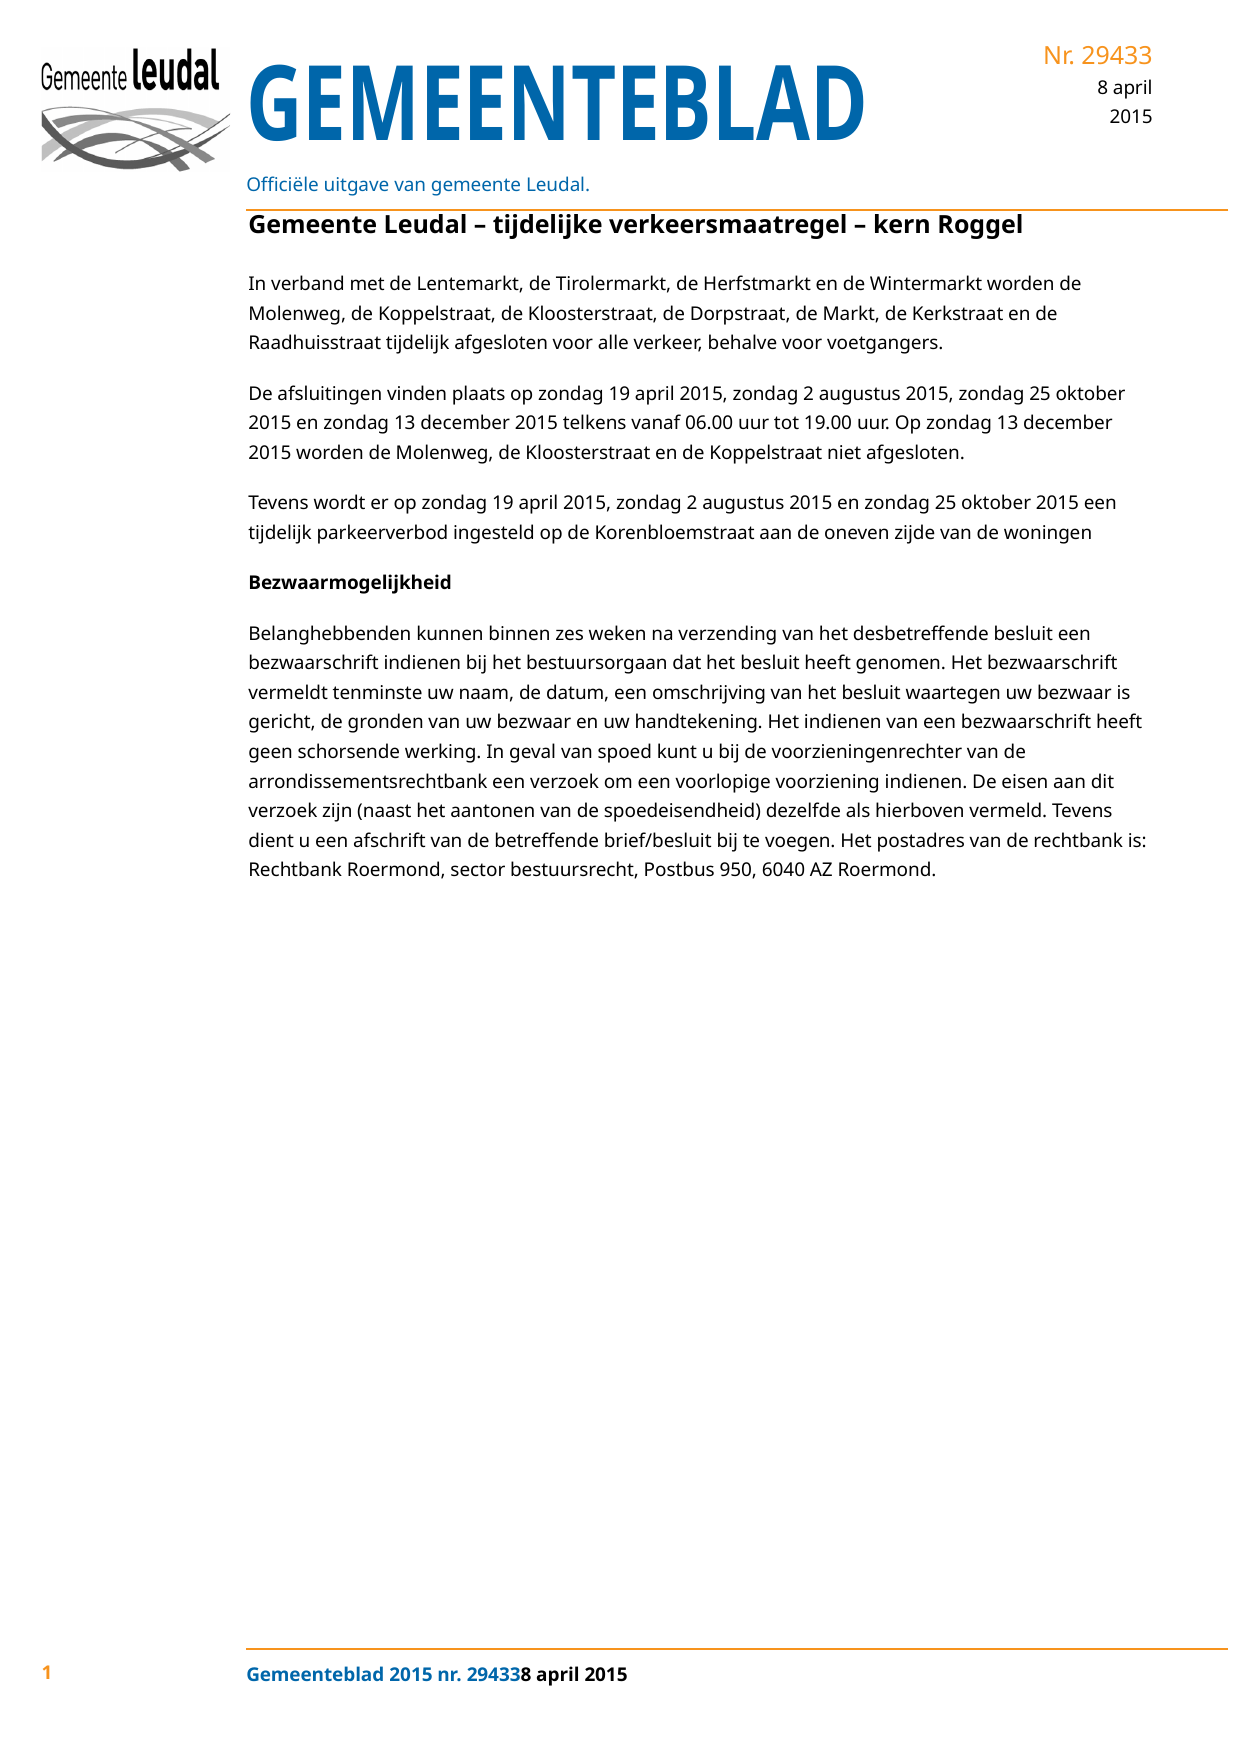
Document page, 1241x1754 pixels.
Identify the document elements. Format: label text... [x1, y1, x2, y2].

text Bezwaarmogelijkheid [248, 569, 1152, 595]
text Tevens wordt er op zondag 19 april 2015, zondag 2 augustus 2015 en zondag 25 oktober 2015 een tijdelijk parkeerverbod ingesteld op de Korenbloemstraat aan de oneven zijde van de woningen [248, 489, 1152, 545]
text Gemeente Leudal – tijdelijke verkeersmaatregel – kern Roggel [248, 211, 1152, 241]
text De afsluitingen vinden plaats op zondag 19 april 2015, zondag 2 augustus 2015, zondag 25 oktober 2015 en zondag 13 december 2015 telkens vanaf 06.00 uur tot 19.00 uur. Op zondag 13 december 2015 worden de Molenweg, de Kloosterstraat en de Koppelstraat niet afgesloten. [248, 380, 1152, 465]
picture [41, 47, 231, 172]
text In verband met de Lentemarkt, de Tirolermarkt, de Herfstmarkt en de Wintermarkt worden de Molenweg, de Koppelstraat, de Kloosterstraat, de Dorpstraat, de Markt, de Kerkstraat en de Raadhuisstraat tijdelijk afgesloten voor alle verkeer, behalve voor voetgangers. [248, 270, 1152, 355]
text Belanghebbenden kunnen binnen zes weken na verzending van het desbetreffende besluit een bezwaarschrift indienen bij het bestuursorgaan dat het besluit heeft genomen. Het bezwaarschrift vermeldt tenminste uw naam, de datum, een omschrijving van het besluit waartegen uw bezwaar is gericht, de gronden van uw bezwaar en uw handtekening. Het indienen van een bezwaarschrift heeft geen schorsende werking. In geval van spoed kunt u bij de voorzieningenrechter van de arrondissementsrechtbank een verzoek om een voorlopige voorziening indienen. De eisen aan dit verzoek zijn (naast het aantonen van de spoedeisendheid) dezelfde als hierboven vermeld. Tevens dient u een afschrift van de betreffende brief/besluit bij te voegen. Het postadres van de rechtbank is: Rechtbank Roermond, sector bestuursrecht, Postbus 950, 6040 AZ Roermond. [248, 620, 1152, 882]
